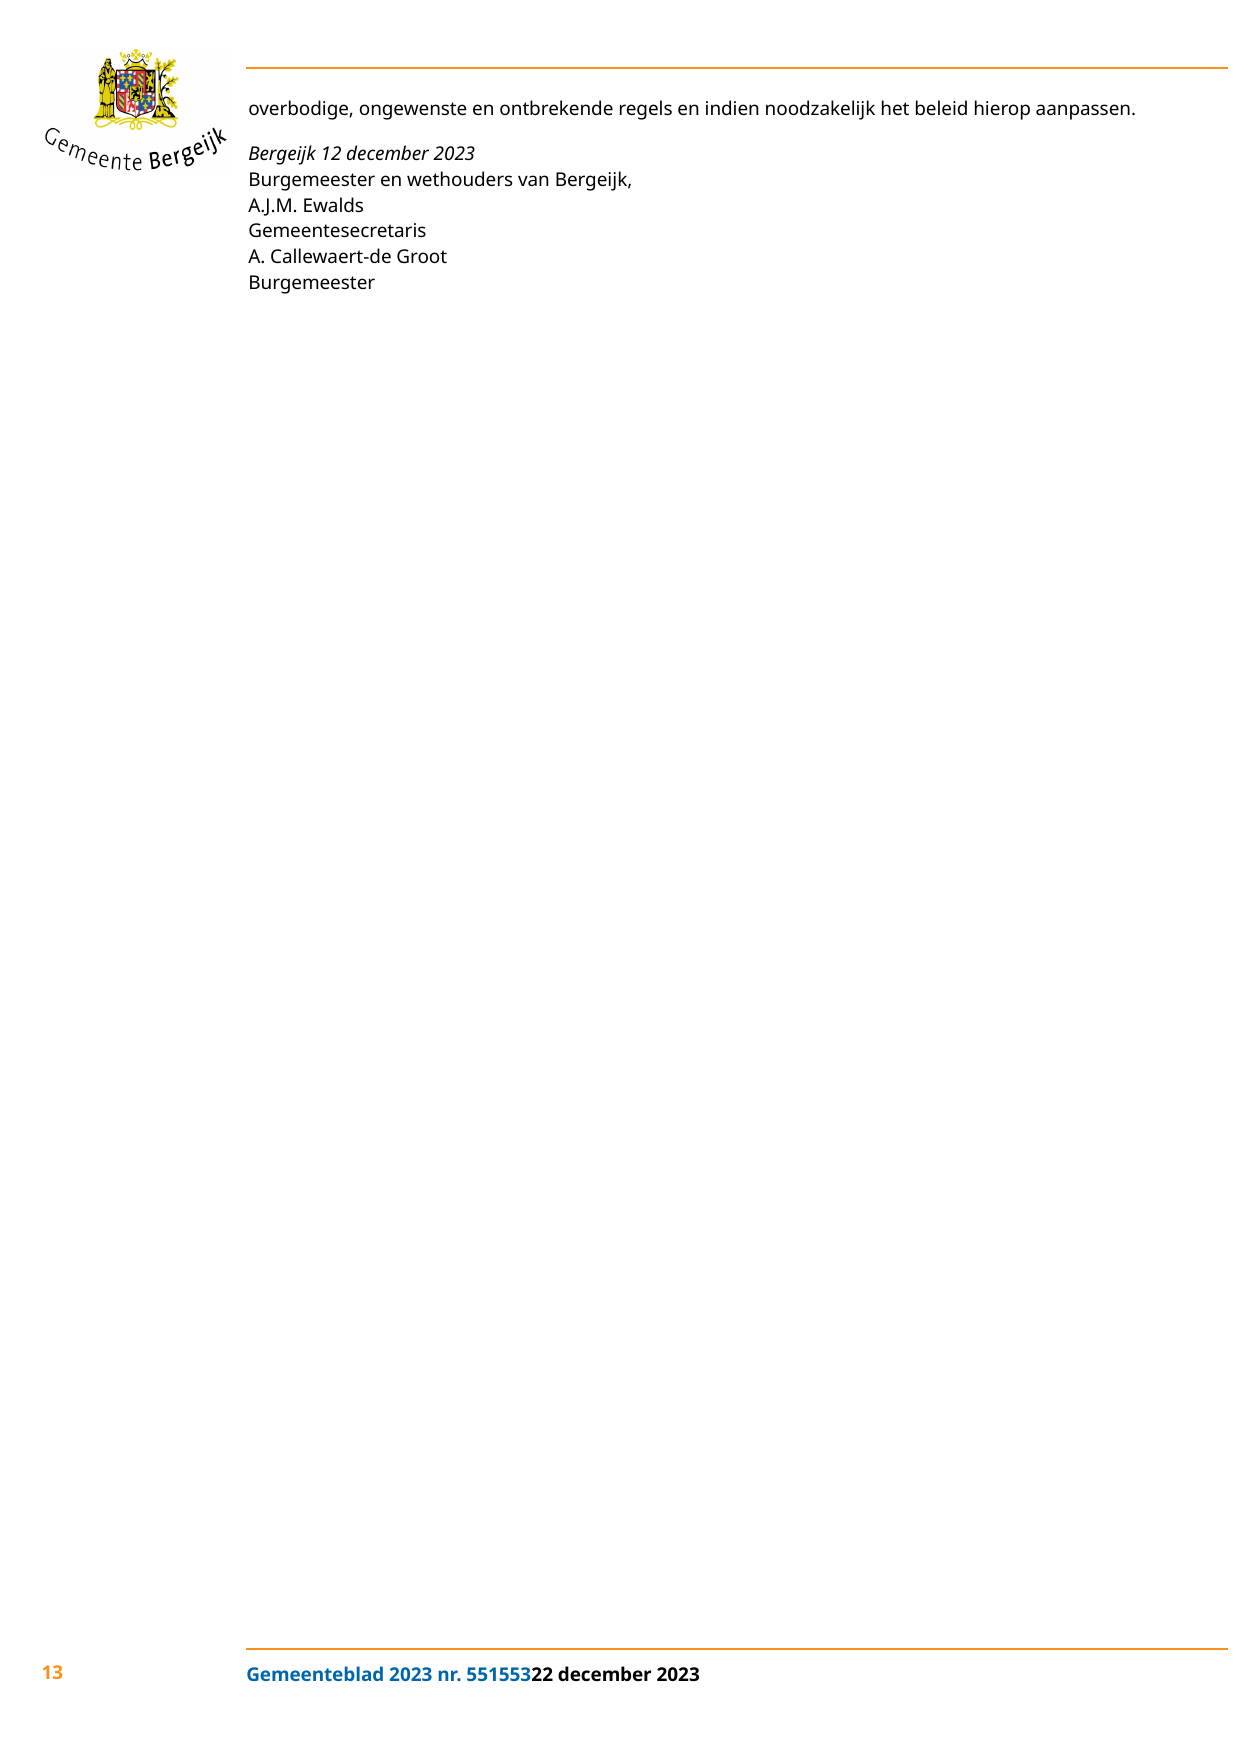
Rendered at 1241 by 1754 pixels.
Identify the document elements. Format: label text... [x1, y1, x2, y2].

text A. Callewaert-de Groot [248, 243, 1152, 269]
text A.J.M. Ewalds [248, 192, 1152, 218]
text Burgemeester [248, 269, 1152, 295]
text Gemeentesecretaris [248, 218, 1152, 243]
text Bergeijk 12 december 2023 [248, 140, 1152, 166]
picture [41, 47, 231, 172]
text Burgemeester en wethouders van Bergeijk, [248, 166, 1152, 192]
text overbodige, ongewenste en ontbrekende regels en indien noodzakelijk het beleid hierop aanpassen. [248, 95, 1152, 121]
